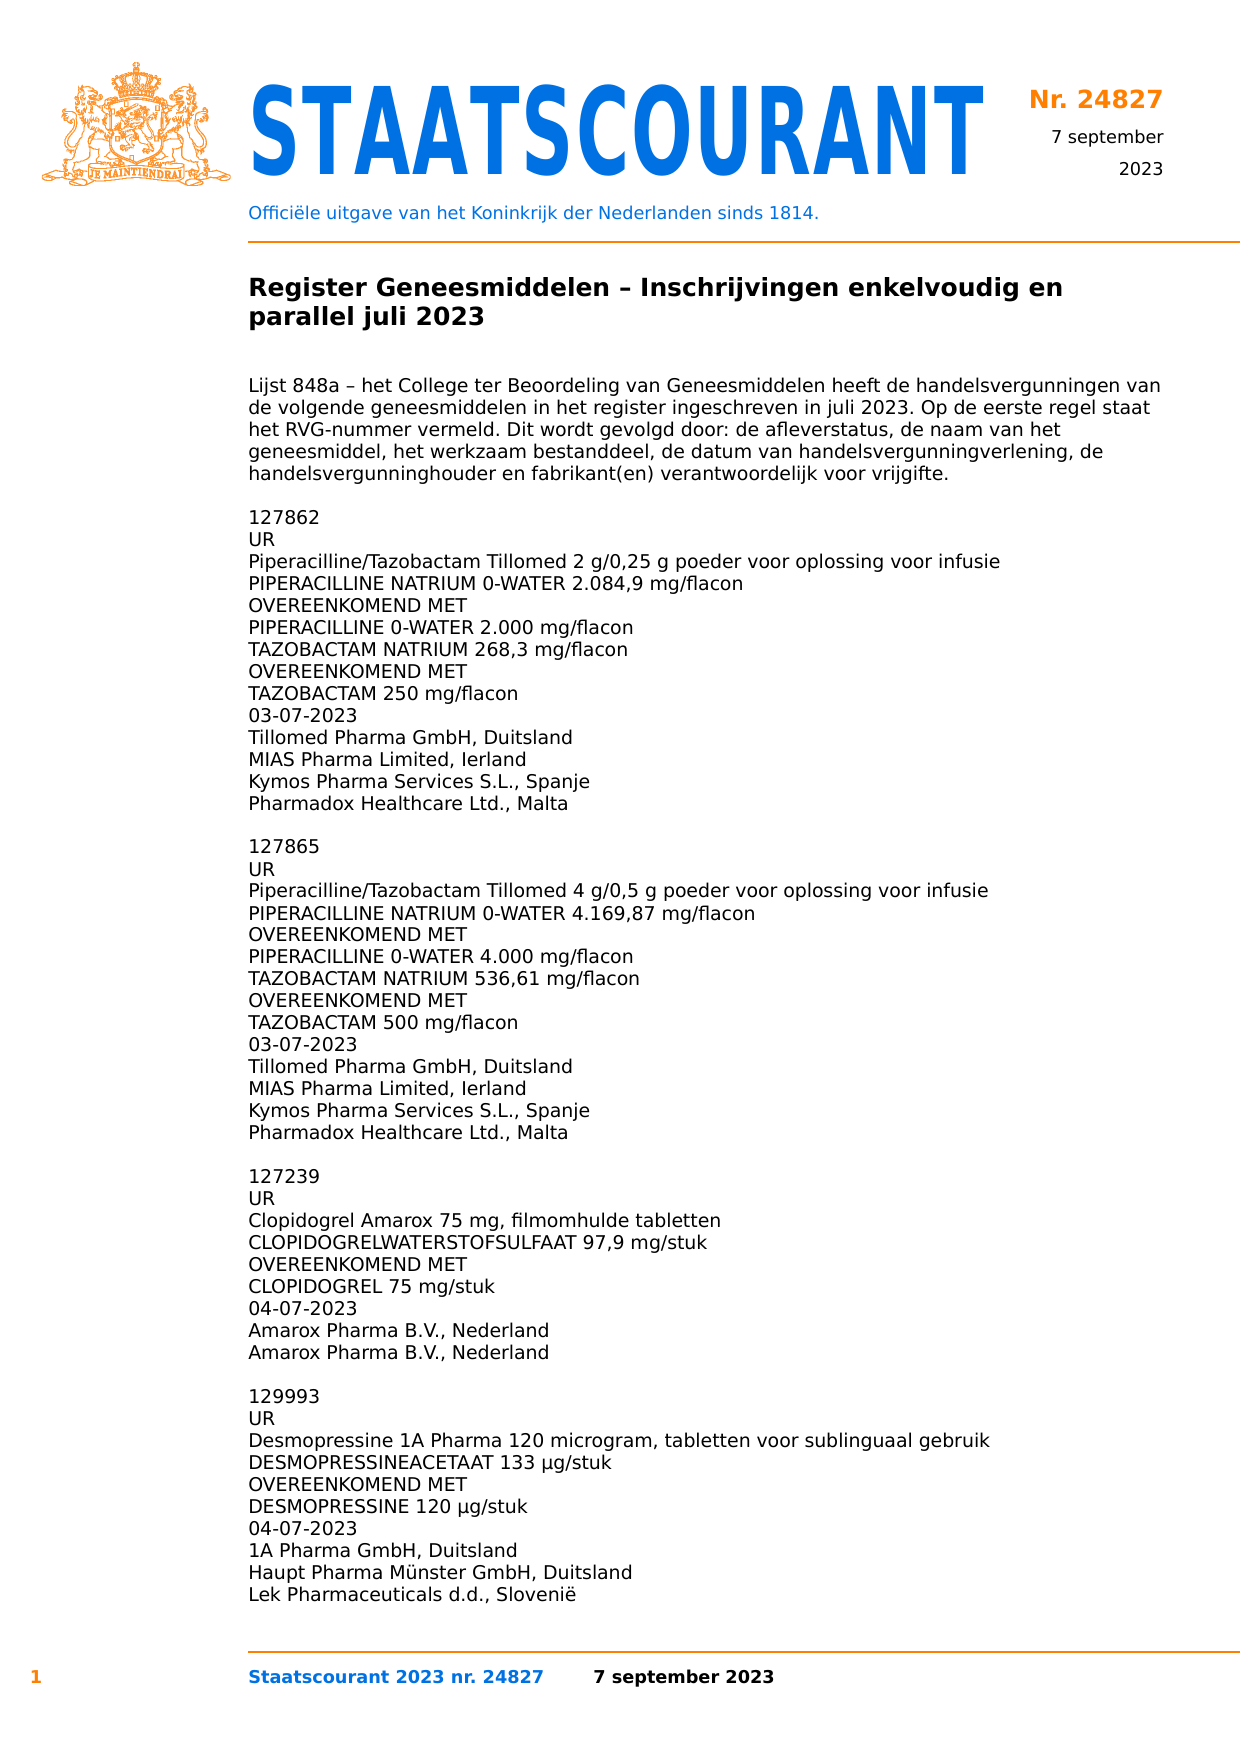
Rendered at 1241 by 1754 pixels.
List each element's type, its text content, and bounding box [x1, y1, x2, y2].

text OVEREENKOMEND MET [248, 924, 1163, 946]
text TAZOBACTAM 500 mg/flacon [248, 1012, 1163, 1034]
text UR [248, 1408, 1163, 1430]
text Amarox Pharma B.V., Nederland [248, 1320, 1163, 1342]
text Piperacilline/Tazobactam Tillomed 4 g/0,5 g poeder voor oplossing voor infusie [248, 880, 1163, 902]
text CLOPIDOGRELWATERSTOFSULFAAT 97,9 mg/stuk [248, 1232, 1163, 1254]
text PIPERACILLINE NATRIUM 0-WATER 2.084,9 mg/flacon [248, 573, 1163, 595]
text TAZOBACTAM 250 mg/flacon [248, 683, 1163, 705]
text TAZOBACTAM NATRIUM 536,61 mg/flacon [248, 968, 1163, 990]
text OVEREENKOMEND MET [248, 595, 1163, 617]
table_cell 2023 [998, 153, 1240, 203]
text Kymos Pharma Services S.L., Spanje [248, 1100, 1163, 1122]
text 127862 [248, 507, 1163, 529]
text TAZOBACTAM NATRIUM 268,3 mg/flacon [248, 639, 1163, 661]
text OVEREENKOMEND MET [248, 1254, 1163, 1276]
table_cell Officiële uitgave van het Koninkrijk der Nederlanden sinds 1814. [248, 203, 1240, 241]
text Tillomed Pharma GmbH, Duitsland [248, 727, 1163, 749]
text OVEREENKOMEND MET [248, 990, 1163, 1012]
table_header [25, 62, 248, 241]
text UR [248, 529, 1163, 551]
text Kymos Pharma Services S.L., Spanje [248, 771, 1163, 793]
text Clopidogrel Amarox 75 mg, filmomhulde tabletten [248, 1210, 1163, 1232]
table_cell 7 september [998, 121, 1240, 153]
text Piperacilline/Tazobactam Tillomed 2 g/0,25 g poeder voor oplossing voor infusie [248, 551, 1163, 573]
text 127865 [248, 836, 1163, 858]
text 129993 [248, 1386, 1163, 1408]
text Amarox Pharma B.V., Nederland [248, 1342, 1163, 1364]
text DESMOPRESSINE 120 µg/stuk [248, 1496, 1163, 1518]
text 127239 [248, 1166, 1163, 1188]
text Desmopressine 1A Pharma 120 microgram, tabletten voor sublinguaal gebruik [248, 1430, 1163, 1452]
text OVEREENKOMEND MET [248, 1474, 1163, 1496]
text 1A Pharma GmbH, Duitsland [248, 1539, 1163, 1562]
text PIPERACILLINE 0-WATER 4.000 mg/flacon [248, 946, 1163, 968]
text Tillomed Pharma GmbH, Duitsland [248, 1056, 1163, 1078]
text MIAS Pharma Limited, Ierland [248, 749, 1163, 771]
text Lek Pharmaceuticals d.d., Slovenië [248, 1583, 1163, 1606]
table_header STAATSCOURANT [248, 62, 998, 203]
text CLOPIDOGREL 75 mg/stuk [248, 1276, 1163, 1298]
text Pharmadox Healthcare Ltd., Malta [248, 1122, 1163, 1144]
picture [41, 62, 231, 186]
subtitle Register Geneesmiddelen – Inschrijvingen enkelvoudig en parallel juli 2023 [248, 273, 1163, 331]
text MIAS Pharma Limited, Ierland [248, 1078, 1163, 1100]
text Lijst 848a – het College ter Beoordeling van Geneesmiddelen heeft de handelsvergunningen van de volgende geneesmiddelen in het register ingeschreven in juli 2023. Op de eerste regel staat het RVG-nummer vermeld. Dit wordt gevolgd door: de afleverstatus, de naam van het geneesmiddel, het werkzaam bestanddeel, de datum van handelsvergunningverlening, de handelsvergunninghouder en fabrikant(en) verantwoordelijk voor vrijgifte. [248, 375, 1163, 485]
text UR [248, 1188, 1163, 1210]
text UR [248, 858, 1163, 880]
text Haupt Pharma Münster GmbH, Duitsland [248, 1562, 1163, 1583]
text OVEREENKOMEND MET [248, 661, 1163, 683]
text PIPERACILLINE 0-WATER 2.000 mg/flacon [248, 617, 1163, 639]
text Pharmadox Healthcare Ltd., Malta [248, 793, 1163, 814]
text PIPERACILLINE NATRIUM 0-WATER 4.169,87 mg/flacon [248, 902, 1163, 924]
text 03-07-2023 [248, 1034, 1163, 1056]
text 04-07-2023 [248, 1518, 1163, 1539]
text DESMOPRESSINEACETAAT 133 µg/stuk [248, 1452, 1163, 1474]
text 03-07-2023 [248, 705, 1163, 727]
text 04-07-2023 [248, 1298, 1163, 1320]
table_header Nr. 24827 [998, 62, 1240, 121]
